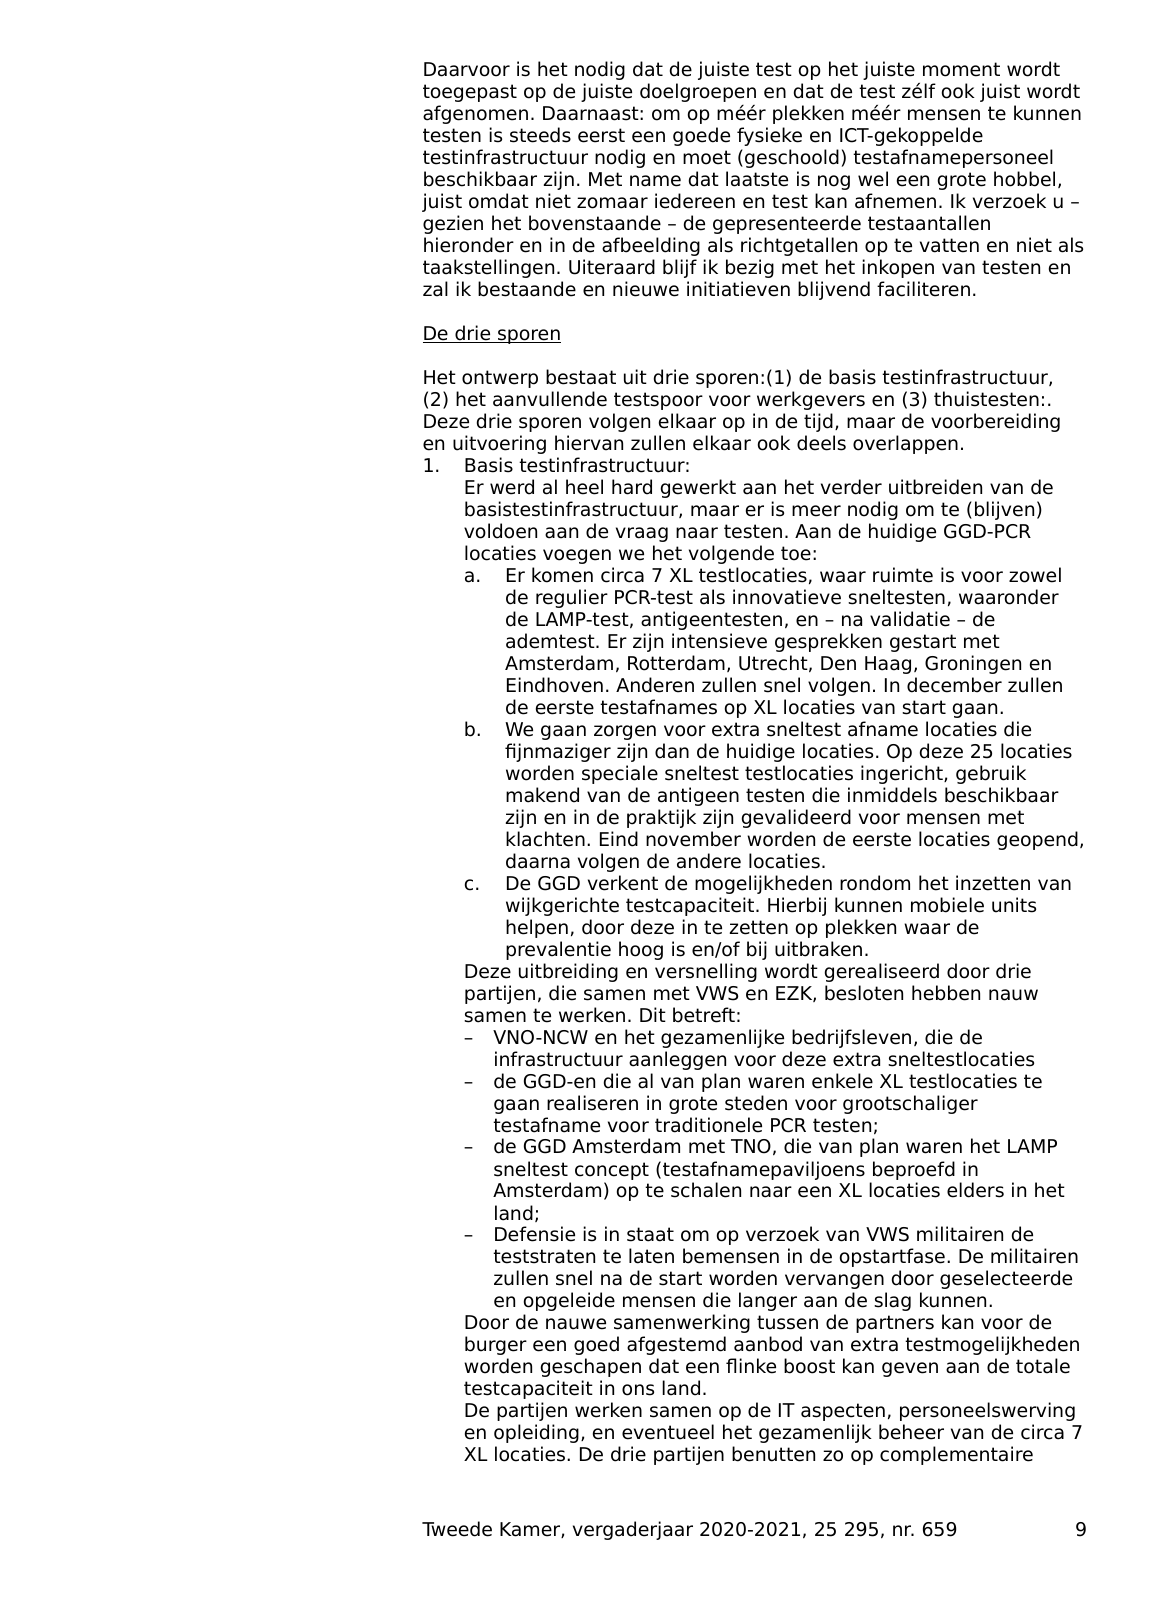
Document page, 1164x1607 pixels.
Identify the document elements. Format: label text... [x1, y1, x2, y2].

text – Defensie is in staat om op verzoek van VWS militairen de teststraten te laten bemensen in de opstartfase. De militairen zullen snel na de start worden vervangen door geselecteerde en opgeleide mensen die langer aan de slag kunnen. [464, 1224, 1087, 1312]
text c. De GGD verkent de mogelijkheden rondom het inzetten van wijkgerichte testcapaciteit. Hierbij kunnen mobiele units helpen, door deze in te zetten op plekken waar de prevalentie hoog is en/of bij uitbraken. [464, 873, 1087, 961]
text Deze uitbreiding en versnelling wordt gerealiseerd door drie partijen, die samen met VWS en EZK, besloten hebben nauw samen te werken. Dit betreft: [464, 961, 1087, 1027]
text a. Er komen circa 7 XL testlocaties, waar ruimte is voor zowel de regulier PCR-test als innovatieve sneltesten, waaronder de LAMP-test, antigeentesten, en – na validatie – de ademtest. Er zijn intensieve gesprekken gestart met Amsterdam, Rotterdam, Utrecht, Den Haag, Groningen en Eindhoven. Anderen zullen snel volgen. In december zullen de eerste testafnames op XL locaties van start gaan. [464, 565, 1087, 719]
text De partijen werken samen op de IT aspecten, personeelswerving en opleiding, en eventueel het gezamenlijk beheer van de circa 7 XL locaties. De drie partijen benutten zo op complementaire [464, 1400, 1087, 1466]
subtitle De drie sporen [422, 323, 1087, 345]
text b. We gaan zorgen voor extra sneltest afname locaties die fijnmaziger zijn dan de huidige locaties. Op deze 25 locaties worden speciale sneltest testlocaties ingericht, gebruik makend van de antigeen testen die inmiddels beschikbaar zijn en in de praktijk zijn gevalideerd voor mensen met klachten. Eind november worden de eerste locaties geopend, daarna volgen de andere locaties. [464, 719, 1087, 873]
text Er werd al heel hard gewerkt aan het verder uitbreiden van de basistestinfrastructuur, maar er is meer nodig om te (blijven) voldoen aan de vraag naar testen. Aan de huidige GGD-PCR locaties voegen we het volgende toe: [464, 477, 1087, 565]
text Het ontwerp bestaat uit drie sporen:(1) de basis testinfrastructuur, (2) het aanvullende testspoor voor werkgevers en (3) thuistesten:. Deze drie sporen volgen elkaar op in de tijd, maar de voorbereiding en uitvoering hiervan zullen elkaar ook deels overlappen. [422, 367, 1087, 455]
text Door de nauwe samenwerking tussen de partners kan voor de burger een goed afgestemd aanbod van extra testmogelijkheden worden geschapen dat een flinke boost kan geven aan de totale testcapaciteit in ons land. [464, 1312, 1087, 1400]
text – de GGD-en die al van plan waren enkele XL testlocaties te gaan realiseren in grote steden voor grootschaliger testafname voor traditionele PCR testen; [464, 1071, 1087, 1136]
text Daarvoor is het nodig dat de juiste test op het juiste moment wordt toegepast op de juiste doelgroepen en dat de test zélf ook juist wordt afgenomen. Daarnaast: om op méér plekken méér mensen te kunnen testen is steeds eerst een goede fysieke en ICT-gekoppelde testinfrastructuur nodig en moet (geschoold) testafnamepersoneel beschikbaar zijn. Met name dat laatste is nog wel een grote hobbel, juist omdat niet zomaar iedereen en test kan afnemen. Ik verzoek u – gezien het bovenstaande – de gepresenteerde testaantallen hieronder en in de afbeelding als richtgetallen op te vatten en niet als taakstellingen. Uiteraard blijf ik bezig met het inkopen van testen en zal ik bestaande en nieuwe initiatieven blijvend faciliteren. [422, 59, 1087, 301]
text – VNO-NCW en het gezamenlijke bedrijfsleven, die de infrastructuur aanleggen voor deze extra sneltestlocaties [464, 1027, 1087, 1071]
text 1. Basis testinfrastructuur: [422, 455, 1087, 477]
text – de GGD Amsterdam met TNO, die van plan waren het LAMP sneltest concept (testafnamepaviljoens beproefd in Amsterdam) op te schalen naar een XL locaties elders in het land; [464, 1136, 1087, 1224]
